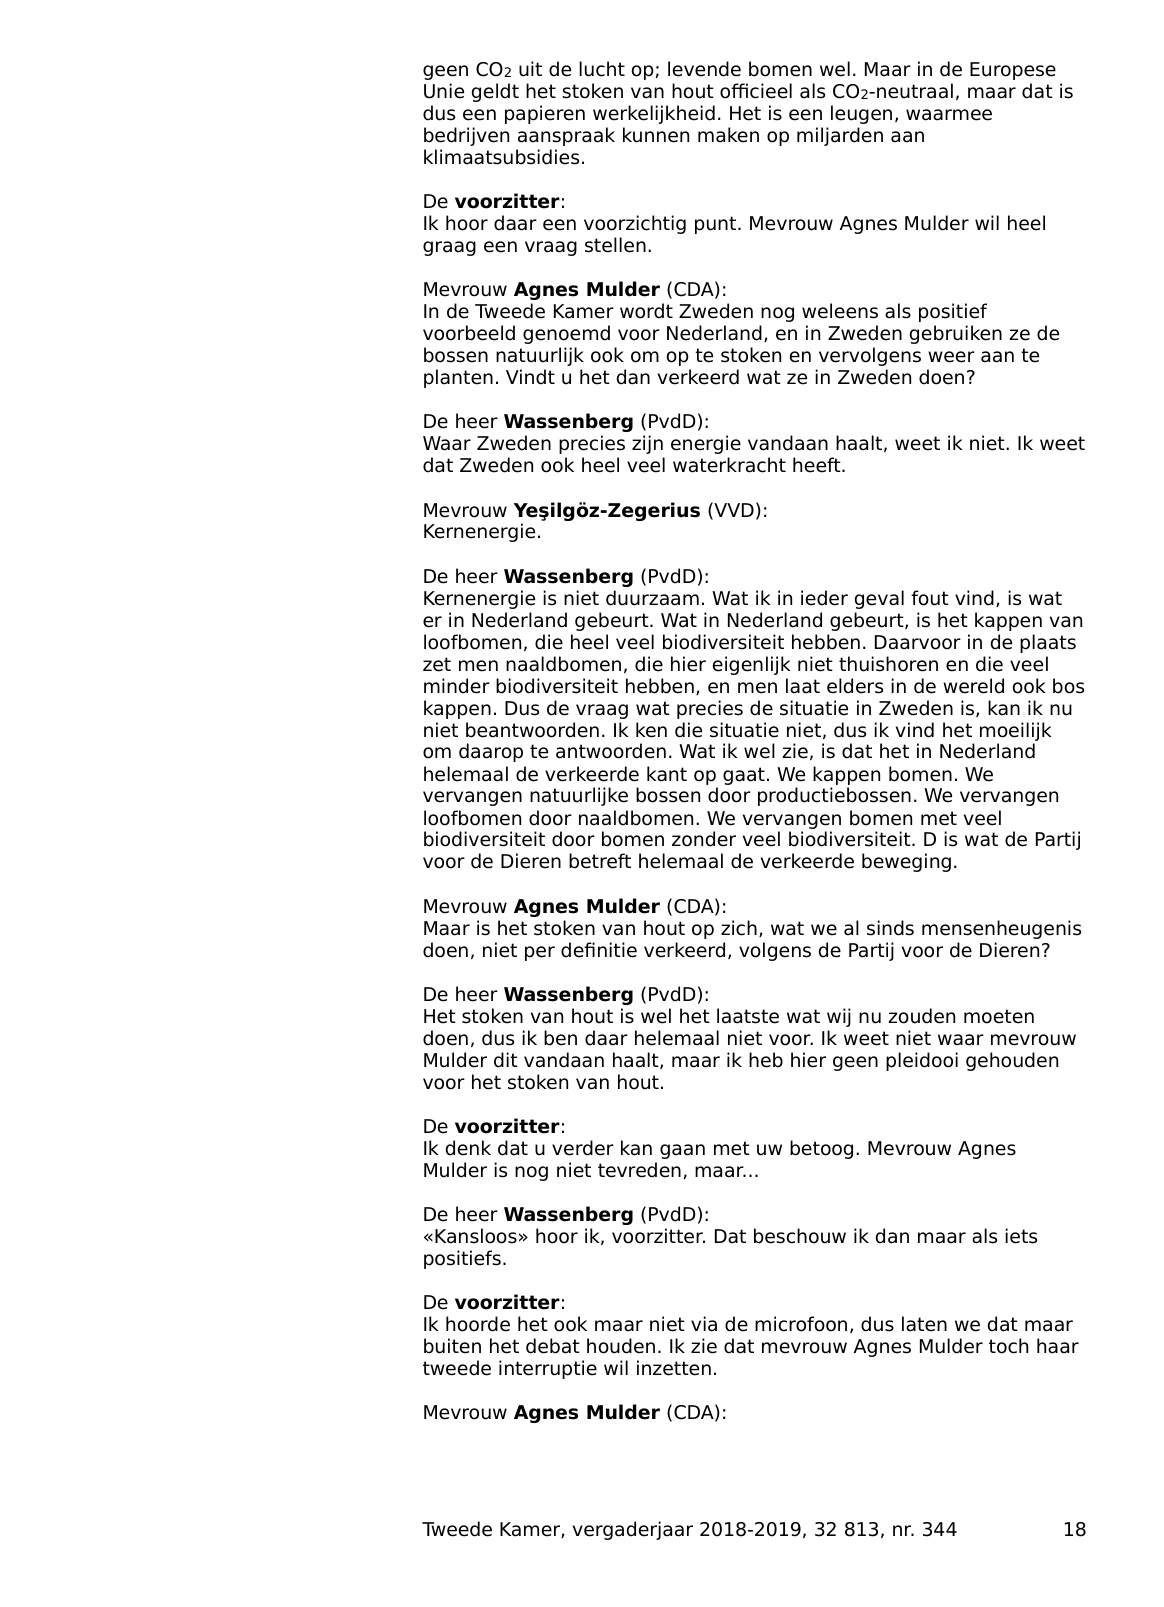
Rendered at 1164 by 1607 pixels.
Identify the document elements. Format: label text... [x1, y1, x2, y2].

text In de Tweede Kamer wordt Zweden nog weleens als positief voorbeeld genoemd voor Nederland, en in Zweden gebruiken ze de bossen natuurlijk ook om op te stoken en vervolgens weer aan te planten. Vindt u het dan verkeerd wat ze in Zweden doen? [422, 301, 1087, 389]
text Mevrouw Yeşilgöz-Zegerius (VVD): [422, 499, 1087, 521]
text Mevrouw Agnes Mulder (CDA): [422, 896, 1087, 917]
text geen CO2 uit de lucht op; levende bomen wel. Maar in de Europese Unie geldt het stoken van hout officieel als CO2-neutraal, maar dat is dus een papieren werkelijkheid. Het is een leugen, waarmee bedrijven aanspraak kunnen maken op miljarden aan klimaatsubsidies. [422, 59, 1087, 169]
text Ik hoor daar een voorzichtig punt. Mevrouw Agnes Mulder wil heel graag een vraag stellen. [422, 213, 1087, 257]
text De voorzitter: [422, 1116, 1087, 1138]
text De voorzitter: [422, 191, 1087, 213]
text De heer Wassenberg (PvdD): [422, 1204, 1087, 1226]
text Kernenergie is niet duurzaam. Wat ik in ieder geval fout vind, is wat er in Nederland gebeurt. Wat in Nederland gebeurt, is het kappen van loofbomen, die heel veel biodiversiteit hebben. Daarvoor in de plaats zet men naaldbomen, die hier eigenlijk niet thuishoren en die veel minder biodiversiteit hebben, en men laat elders in de wereld ook bos kappen. Dus de vraag wat precies de situatie in Zweden is, kan ik nu niet beantwoorden. Ik ken die situatie niet, dus ik vind het moeilijk om daarop te antwoorden. Wat ik wel zie, is dat het in Nederland helemaal de verkeerde kant op gaat. We kappen bomen. We vervangen natuurlijke bossen door productiebossen. We vervangen loofbomen door naaldbomen. We vervangen bomen met veel biodiversiteit door bomen zonder veel biodiversiteit. D is wat de Partij voor de Dieren betreft helemaal de verkeerde beweging. [422, 588, 1087, 873]
text Mevrouw Agnes Mulder (CDA): [422, 1402, 1087, 1424]
text Waar Zweden precies zijn energie vandaan haalt, weet ik niet. Ik weet dat Zweden ook heel veel waterkracht heeft. [422, 433, 1087, 477]
text De heer Wassenberg (PvdD): [422, 984, 1087, 1006]
text Het stoken van hout is wel het laatste wat wij nu zouden moeten doen, dus ik ben daar helemaal niet voor. Ik weet niet waar mevrouw Mulder dit vandaan haalt, maar ik heb hier geen pleidooi gehouden voor het stoken van hout. [422, 1006, 1087, 1093]
text De heer Wassenberg (PvdD): [422, 411, 1087, 433]
text Ik denk dat u verder kan gaan met uw betoog. Mevrouw Agnes Mulder is nog niet tevreden, maar... [422, 1138, 1087, 1182]
text Kernenergie. [422, 521, 1087, 543]
text «Kansloos» hoor ik, voorzitter. Dat beschouw ik dan maar als iets positiefs. [422, 1226, 1087, 1270]
text De voorzitter: [422, 1292, 1087, 1314]
text Mevrouw Agnes Mulder (CDA): [422, 279, 1087, 301]
text Ik hoorde het ook maar niet via de microfoon, dus laten we dat maar buiten het debat houden. Ik zie dat mevrouw Agnes Mulder toch haar tweede interruptie wil inzetten. [422, 1314, 1087, 1380]
text De heer Wassenberg (PvdD): [422, 566, 1087, 588]
text Maar is het stoken van hout op zich, wat we al sinds mensenheugenis doen, niet per definitie verkeerd, volgens de Partij voor de Dieren? [422, 917, 1087, 961]
